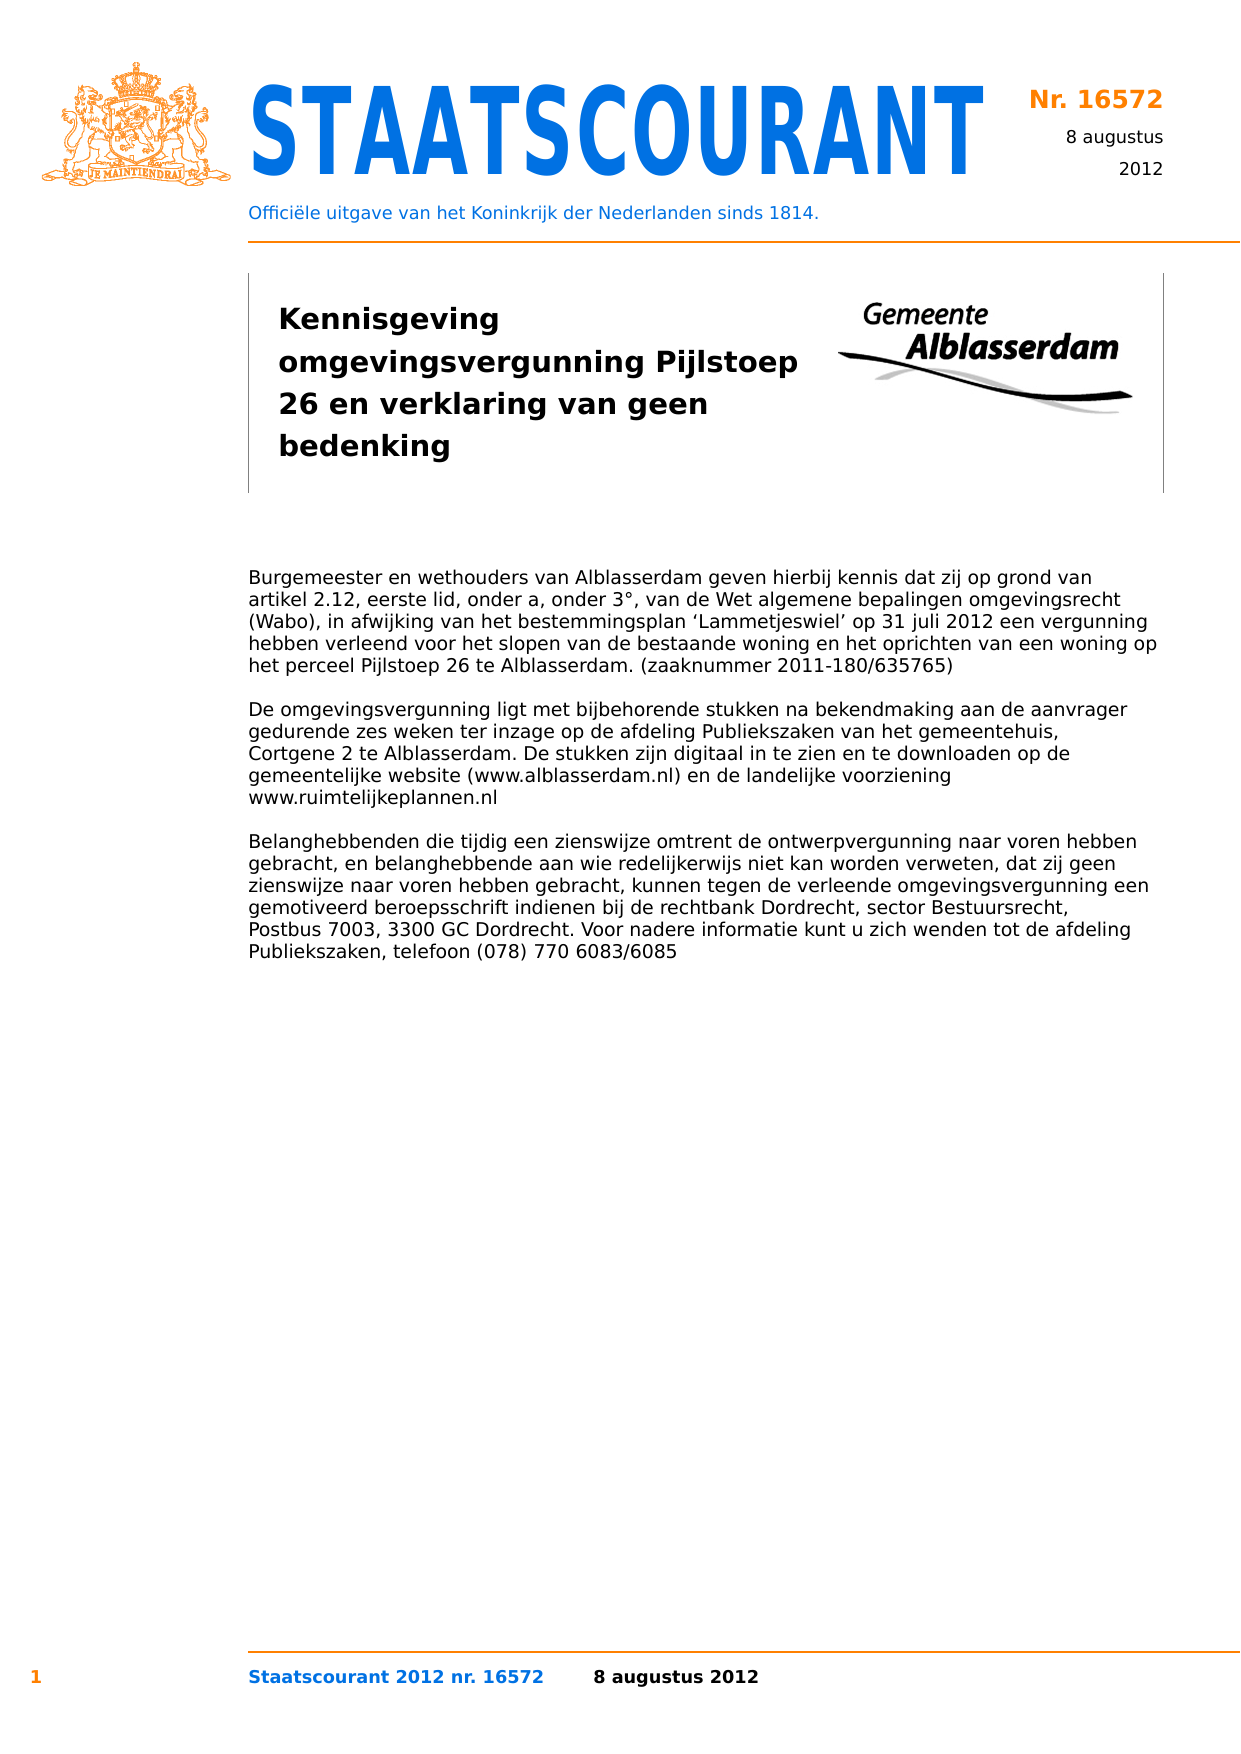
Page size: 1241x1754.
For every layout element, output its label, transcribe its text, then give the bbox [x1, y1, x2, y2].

table_header Nr. 16572 [998, 62, 1240, 121]
subtitle Kennisgeving omgevingsvergunning Pijlstoep 26 en verklaring van geen bedenking [249, 273, 1163, 493]
table_header STAATSCOURANT [248, 62, 998, 203]
text De omgevingsvergunning ligt met bijbehorende stukken na bekendmaking aan de aanvrager gedurende zes weken ter inzage op de afdeling Publiekszaken van het gemeentehuis, Cortgene 2 te Alblasserdam. De stukken zijn digitaal in te zien en te downloaden op de gemeentelijke website (www.alblasserdam.nl) en de landelijke voorziening www.ruimtelijkeplannen.nl [248, 699, 1163, 809]
text Belanghebbenden die tijdig een zienswijze omtrent de ontwerpvergunning naar voren hebben gebracht, en belanghebbende aan wie redelijkerwijs niet kan worden verweten, dat zij geen zienswijze naar voren hebben gebracht, kunnen tegen de verleende omgevingsvergunning een gemotiveerd beroepsschrift indienen bij de rechtbank Dordrecht, sector Bestuursrecht, Postbus 7003, 3300 GC Dordrecht. Voor nadere informatie kunt u zich wenden tot de afdeling Publiekszaken, telefoon (078) 770 6083/6085 [248, 831, 1163, 962]
table_cell Officiële uitgave van het Koninkrijk der Nederlanden sinds 1814. [248, 203, 1240, 241]
table_cell 2012 [998, 153, 1240, 203]
text Burgemeester en wethouders van Alblasserdam geven hierbij kennis dat zij op grond van artikel 2.12, eerste lid, onder a, onder 3°, van de Wet algemene bepalingen omgevingsrecht (Wabo), in afwijking van het bestemmingsplan ‘Lammetjeswiel’ op 31 juli 2012 een vergunning hebben verleend voor het slopen van de bestaande woning en het oprichten van een woning op het perceel Pijlstoep 26 te Alblasserdam. (zaaknummer 2011-180/635765) [248, 567, 1163, 677]
table_cell 8 augustus [998, 121, 1240, 153]
picture [838, 302, 1134, 415]
table_header [25, 62, 248, 241]
picture [41, 62, 231, 186]
